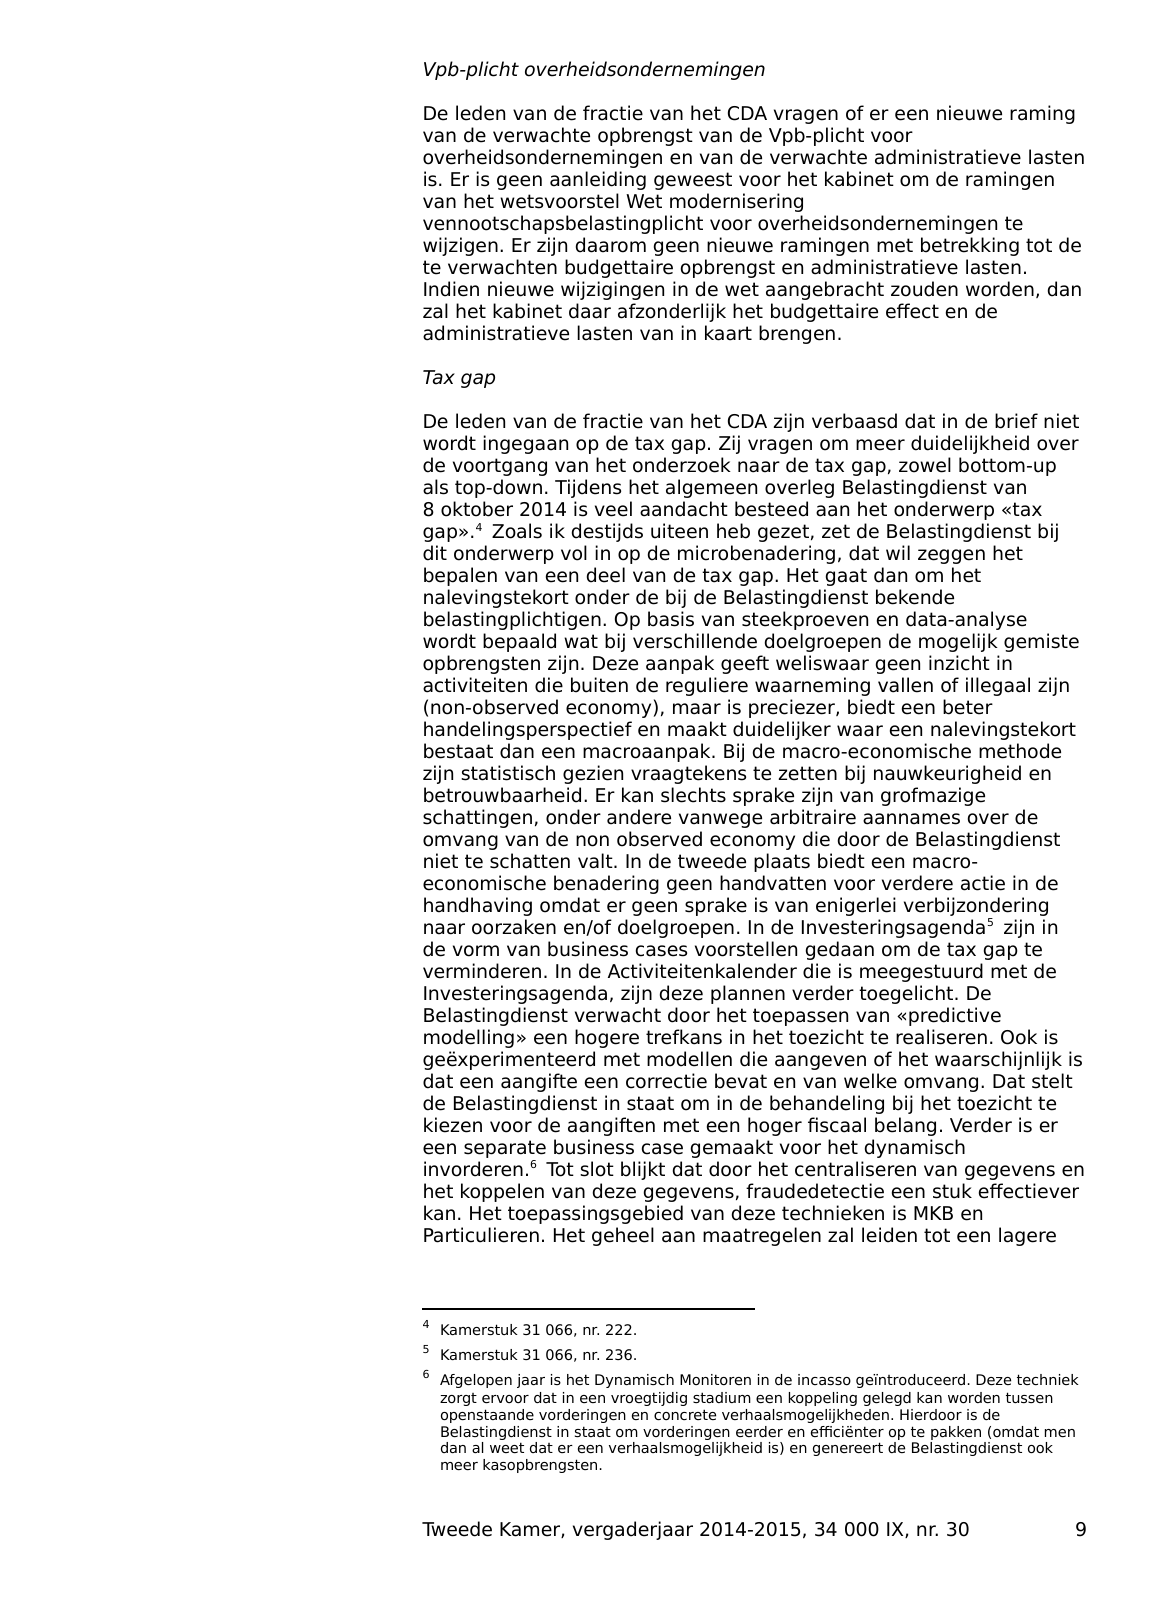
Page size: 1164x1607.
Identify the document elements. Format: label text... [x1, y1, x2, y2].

text De leden van de fractie van het CDA zijn verbaasd dat in de brief niet wordt ingegaan op de tax gap. Zij vragen om meer duidelijkheid over de voortgang van het onderzoek naar de tax gap, zowel bottom-up als top-down. Tijdens het algemeen overleg Belastingdienst van 8 oktober 2014 is veel aandacht besteed aan het onderwerp «tax gap». Zoals ik destijds uiteen heb gezet, zet de Belastingdienst bij dit onderwerp vol in op de microbenadering, dat wil zeggen het bepalen van een deel van de tax gap. Het gaat dan om het nalevingstekort onder de bij de Belastingdienst bekende belastingplichtigen. Op basis van steekproeven en data-analyse wordt bepaald wat bij verschillende doelgroepen de mogelijk gemiste opbrengsten zijn. Deze aanpak geeft weliswaar geen inzicht in activiteiten die buiten de reguliere waarneming vallen of illegaal zijn (non-observed economy), maar is preciezer, biedt een beter handelingsperspectief en maakt duidelijker waar een nalevingstekort bestaat dan een macroaanpak. Bij de macro-economische methode zijn statistisch gezien vraagtekens te zetten bij nauwkeurigheid en betrouwbaarheid. Er kan slechts sprake zijn van grofmazige schattingen, onder andere vanwege arbitraire aannames over de omvang van de non observed economy die door de Belastingdienst niet te schatten valt. In de tweede plaats biedt een macro-economische benadering geen handvatten voor verdere actie in de handhaving omdat er geen sprake is van enigerlei verbijzondering naar oorzaken en/of doelgroepen. In de Investeringsagenda zijn in de vorm van business cases voorstellen gedaan om de tax gap te verminderen. In de Activiteitenkalender die is meegestuurd met de Investeringsagenda, zijn deze plannen verder toegelicht. De Belastingdienst verwacht door het toepassen van «predictive modelling» een hogere trefkans in het toezicht te realiseren. Ook is geëxperimenteerd met modellen die aangeven of het waarschijnlijk is dat een aangifte een correctie bevat en van welke omvang. Dat stelt de Belastingdienst in staat om in de behandeling bij het toezicht te kiezen voor de aangiften met een hoger fiscaal belang. Verder is er een separate business case gemaakt voor het dynamisch invorderen. Tot slot blijkt dat door het centraliseren van gegevens en het koppelen van deze gegevens, fraudedetectie een stuk effectiever kan. Het toepassingsgebied van deze technieken is MKB en Particulieren. Het geheel aan maatregelen zal leiden tot een lagere [422, 411, 1087, 1247]
subtitle Tax gap [422, 367, 1087, 389]
text Kamerstuk 31 066, nr. 222. [422, 1318, 1087, 1340]
text De leden van de fractie van het CDA vragen of er een nieuwe raming van de verwachte opbrengst van de Vpb-plicht voor overheidsondernemingen en van de verwachte administratieve lasten is. Er is geen aanleiding geweest voor het kabinet om de ramingen van het wetsvoorstel Wet modernisering vennootschapsbelastingplicht voor overheidsondernemingen te wijzigen. Er zijn daarom geen nieuwe ramingen met betrekking tot de te verwachten budgettaire opbrengst en administratieve lasten. Indien nieuwe wijzigingen in de wet aangebracht zouden worden, dan zal het kabinet daar afzonderlijk het budgettaire effect en de administratieve lasten van in kaart brengen. [422, 103, 1087, 345]
text Afgelopen jaar is het Dynamisch Monitoren in de incasso geïntroduceerd. Deze techniek zorgt ervoor dat in een vroegtijdig stadium een koppeling gelegd kan worden tussen openstaande vorderingen en concrete verhaalsmogelijkheden. Hierdoor is de Belastingdienst in staat om vorderingen eerder en efficiënter op te pakken (omdat men dan al weet dat er een verhaalsmogelijkheid is) en genereert de Belastingdienst ook meer kasopbrengsten. [422, 1368, 1087, 1474]
subtitle Vpb-plicht overheidsondernemingen [422, 59, 1087, 81]
text Kamerstuk 31 066, nr. 236. [422, 1343, 1087, 1365]
